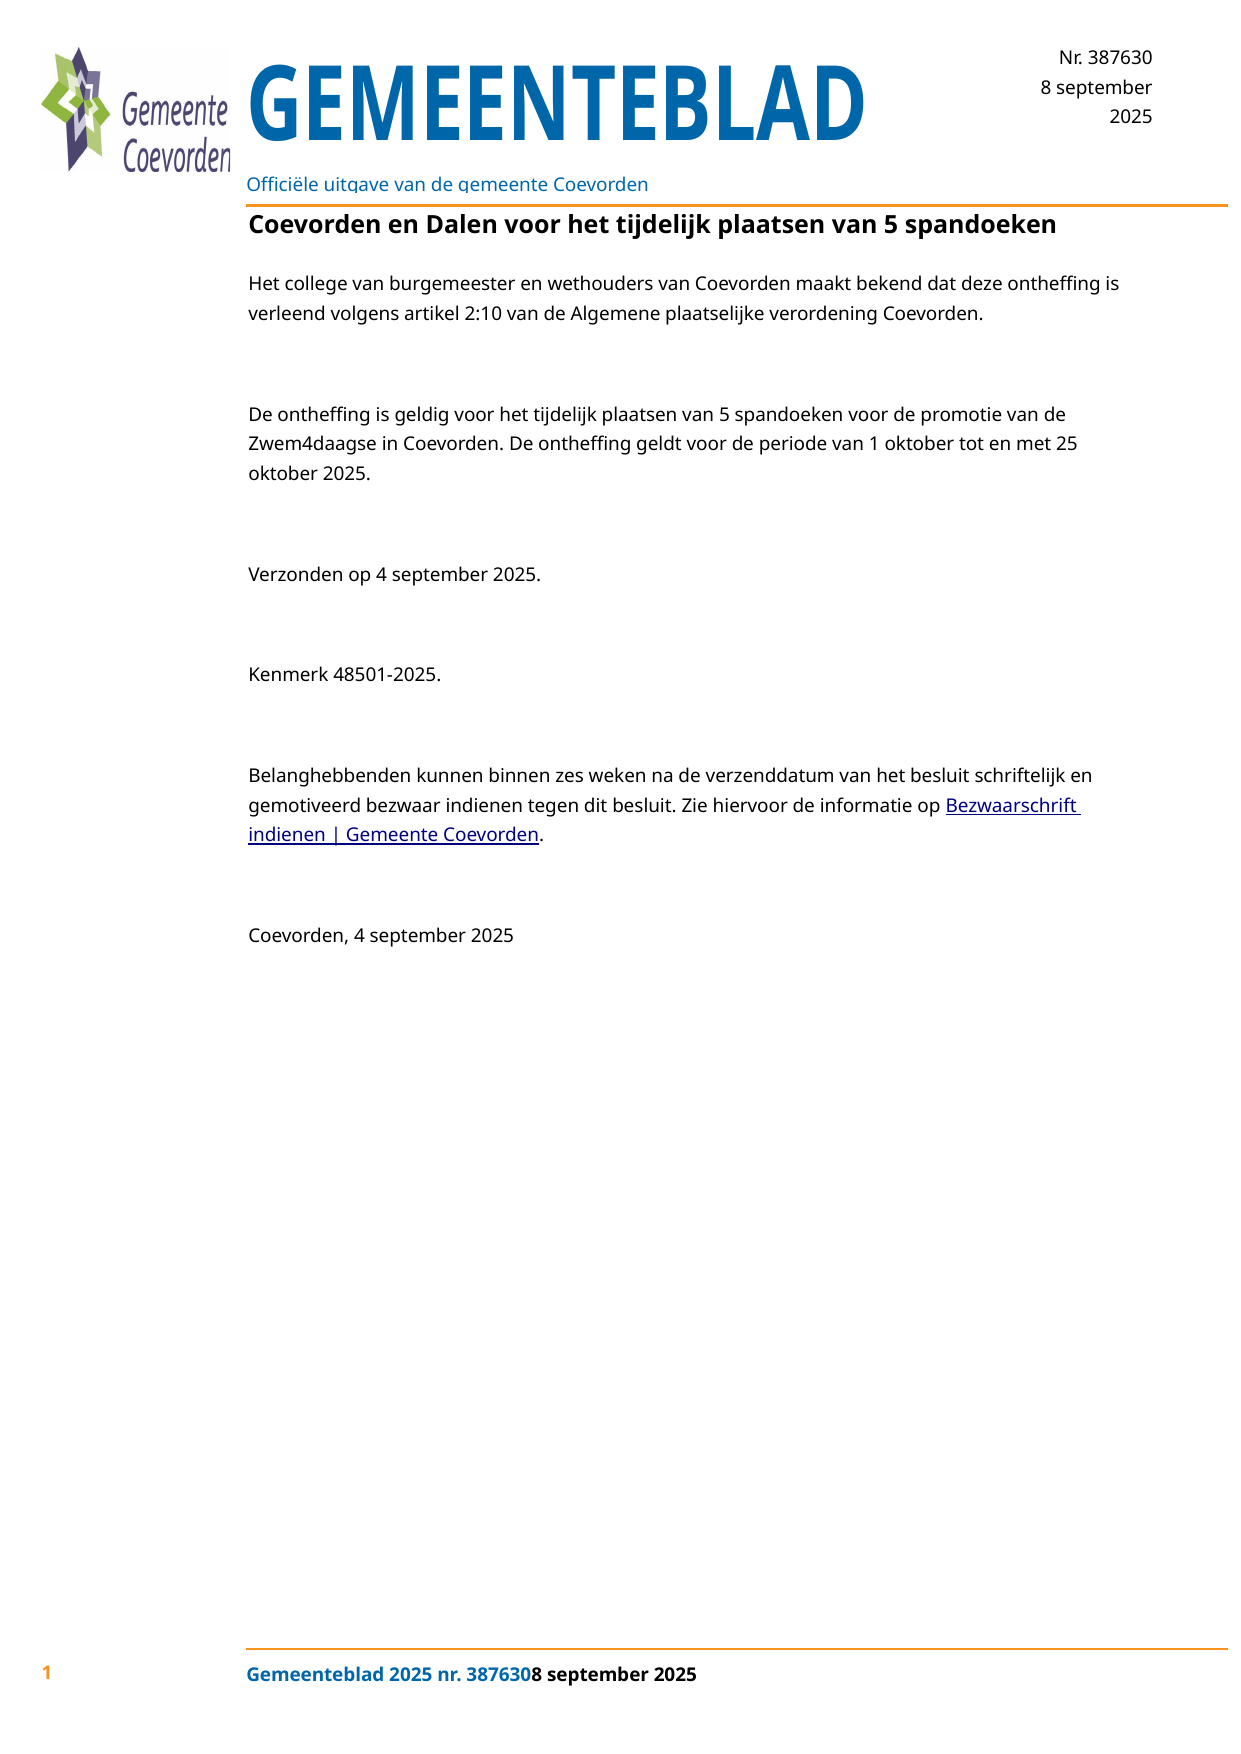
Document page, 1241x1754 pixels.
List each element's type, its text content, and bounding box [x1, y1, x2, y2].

text Coevorden en Dalen voor het tijdelijk plaatsen van 5 spandoeken [248, 207, 1152, 241]
picture [41, 47, 231, 172]
text Belanghebbenden kunnen binnen zes weken na de verzenddatum van het besluit schriftelijk en gemotiveerd bezwaar indienen tegen dit besluit. Zie hiervoor de informatie op Bezwaarschrift indienen | Gemeente Coevorden. [248, 762, 1152, 847]
text Verzonden op 4 september 2025. [248, 561, 1152, 586]
text Het college van burgemeester en wethouders van Coevorden maakt bekend dat deze ontheffing is verleend volgens artikel 2:10 van de Algemene plaatselijke verordening Coevorden. [248, 270, 1152, 326]
text De ontheffing is geldig voor het tijdelijk plaatsen van 5 spandoeken voor de promotie van de Zwem4daagse in Coevorden. De ontheffing geldt voor de periode van 1 oktober tot en met 25 oktober 2025. [248, 401, 1152, 486]
text Kenmerk 48501-2025. [248, 662, 1152, 687]
text Coevorden, 4 september 2025 [248, 922, 1152, 948]
